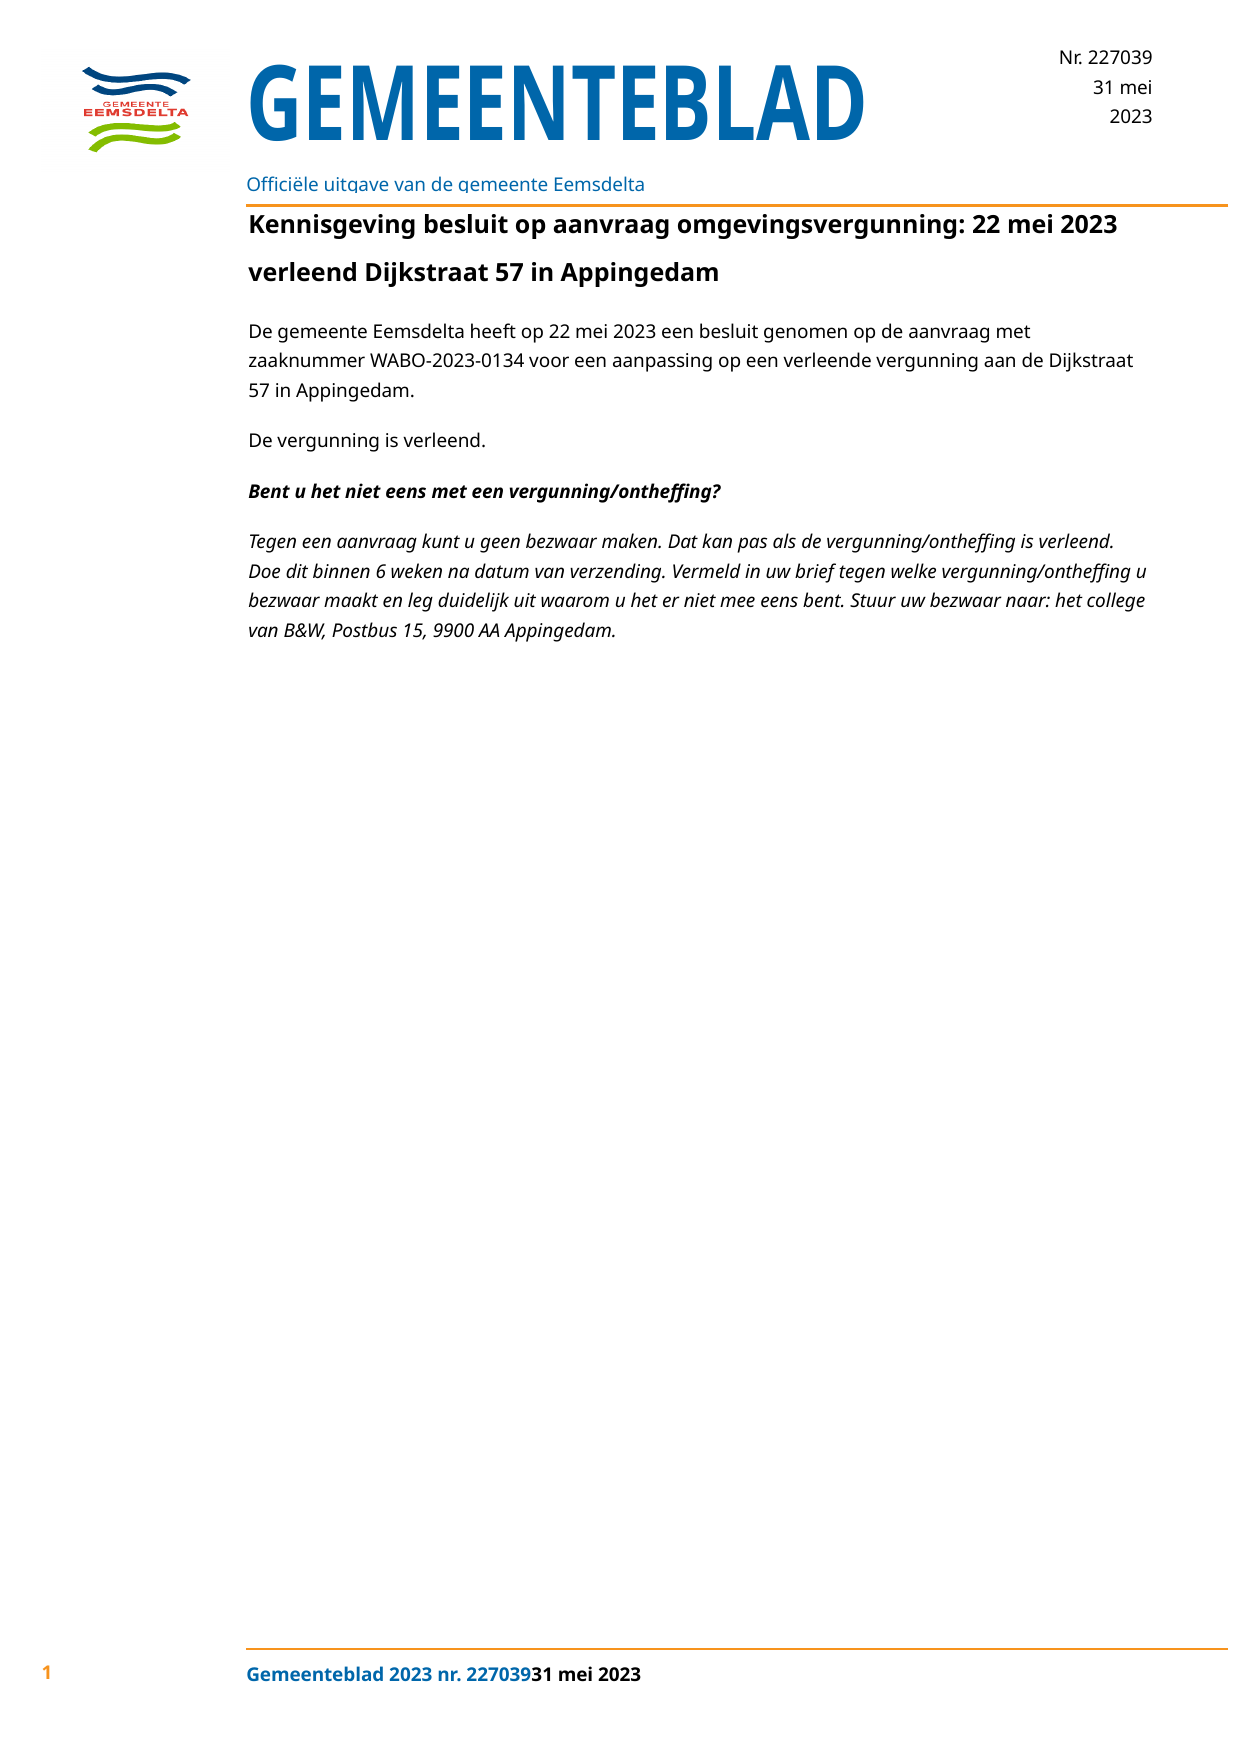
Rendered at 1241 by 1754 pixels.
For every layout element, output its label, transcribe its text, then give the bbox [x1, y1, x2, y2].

picture [41, 47, 231, 172]
text Kennisgeving besluit op aanvraag omgevingsvergunning: 22 mei 2023 verleend Dijkstraat 57 in Appingedam [248, 207, 1152, 288]
text Bent u het niet eens met een vergunning/ontheffing? [248, 478, 1152, 504]
text Tegen een aanvraag kunt u geen bezwaar maken. Dat kan pas als de vergunning/ontheffing is verleend. Doe dit binnen 6 weken na datum van verzending. Vermeld in uw brief tegen welke vergunning/ontheffing u bezwaar maakt en leg duidelijk uit waarom u het er niet mee eens bent. Stuur uw bezwaar naar: het college van B&W, Postbus 15, 9900 AA Appingedam. [248, 528, 1152, 643]
text De vergunning is verleend. [248, 427, 1152, 453]
text De gemeente Eemsdelta heeft op 22 mei 2023 een besluit genomen op de aanvraag met zaaknummer WABO-2023-0134 voor een aanpassing op een verleende vergunning aan de Dijkstraat 57 in Appingedam. [248, 318, 1152, 403]
